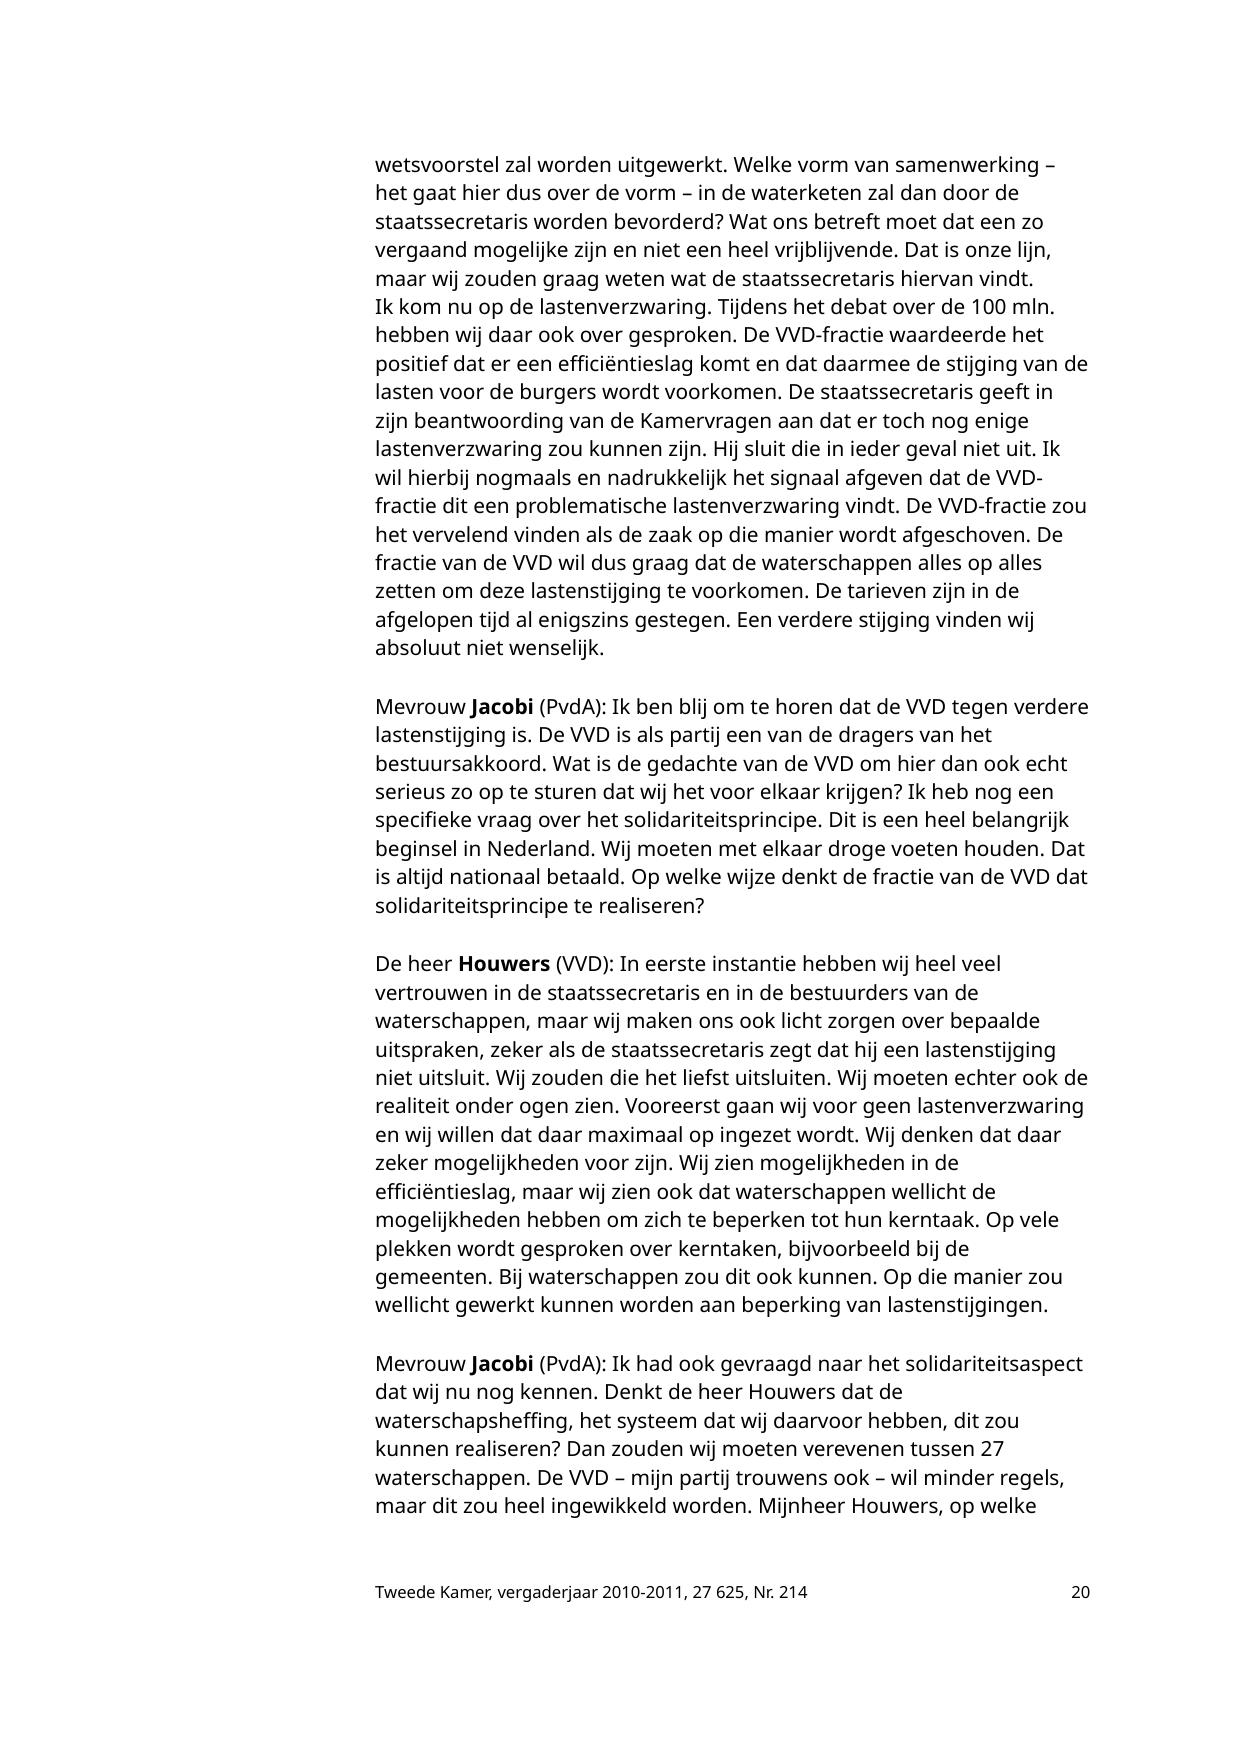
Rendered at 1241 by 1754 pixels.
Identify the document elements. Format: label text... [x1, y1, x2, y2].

text Ik kom nu op de lastenverzwaring. Tijdens het debat over de 100 mln. hebben wij daar ook over gesproken. De VVD-fractie waardeerde het positief dat er een efficiëntieslag komt en dat daarmee de stijging van de lasten voor de burgers wordt voorkomen. De staatssecretaris geeft in zijn beantwoording van de Kamervragen aan dat er toch nog enige lastenverzwaring zou kunnen zijn. Hij sluit die in ieder geval niet uit. Ik wil hierbij nogmaals en nadrukkelijk het signaal afgeven dat de VVD-fractie dit een problematische lastenverzwaring vindt. De VVD-fractie zou het vervelend vinden als de zaak op die manier wordt afgeschoven. De fractie van de VVD wil dus graag dat de waterschappen alles op alles zetten om deze lastenstijging te voorkomen. De tarieven zijn in de afgelopen tijd al enigszins gestegen. Een verdere stijging vinden wij absoluut niet wenselijk. [375, 292, 1090, 662]
text Mevrouw Jacobi (PvdA): Ik ben blij om te horen dat de VVD tegen verdere lastenstijging is. De VVD is als partij een van de dragers van het bestuursakkoord. Wat is de gedachte van de VVD om hier dan ook echt serieus zo op te sturen dat wij het voor elkaar krijgen? Ik heb nog een specifieke vraag over het solidariteitsprincipe. Dit is een heel belangrijk beginsel in Nederland. Wij moeten met elkaar droge voeten houden. Dat is altijd nationaal betaald. Op welke wijze denkt de fractie van de VVD dat solidariteitsprincipe te realiseren? [375, 692, 1090, 919]
text Mevrouw Jacobi (PvdA): Ik had ook gevraagd naar het solidariteitsaspect dat wij nu nog kennen. Denkt de heer Houwers dat de waterschapsheffing, het systeem dat wij daarvoor hebben, dit zou kunnen realiseren? Dan zouden wij moeten verevenen tussen 27 waterschappen. De VVD – mijn partij trouwens ook – wil minder regels, maar dit zou heel ingewikkeld worden. Mijnheer Houwers, op welke [375, 1349, 1090, 1520]
text De heer Houwers (VVD): In eerste instantie hebben wij heel veel vertrouwen in de staatssecretaris en in de bestuurders van de waterschappen, maar wij maken ons ook licht zorgen over bepaalde uitspraken, zeker als de staatssecretaris zegt dat hij een lastenstijging niet uitsluit. Wij zouden die het liefst uitsluiten. Wij moeten echter ook de realiteit onder ogen zien. Vooreerst gaan wij voor geen lastenverzwaring en wij willen dat daar maximaal op ingezet wordt. Wij denken dat daar zeker mogelijkheden voor zijn. Wij zien mogelijkheden in de efficiëntieslag, maar wij zien ook dat waterschappen wellicht de mogelijkheden hebben om zich te beperken tot hun kerntaak. Op vele plekken wordt gesproken over kerntaken, bijvoorbeeld bij de gemeenten. Bij waterschappen zou dit ook kunnen. Op die manier zou wellicht gewerkt kunnen worden aan beperking van lastenstijgingen. [375, 949, 1090, 1319]
text wetsvoorstel zal worden uitgewerkt. Welke vorm van samenwerking – het gaat hier dus over de vorm – in de waterketen zal dan door de staatssecretaris worden bevorderd? Wat ons betreft moet dat een zo vergaand mogelijke zijn en niet een heel vrijblijvende. Dat is onze lijn, maar wij zouden graag weten wat de staatssecretaris hiervan vindt. [375, 150, 1090, 292]
